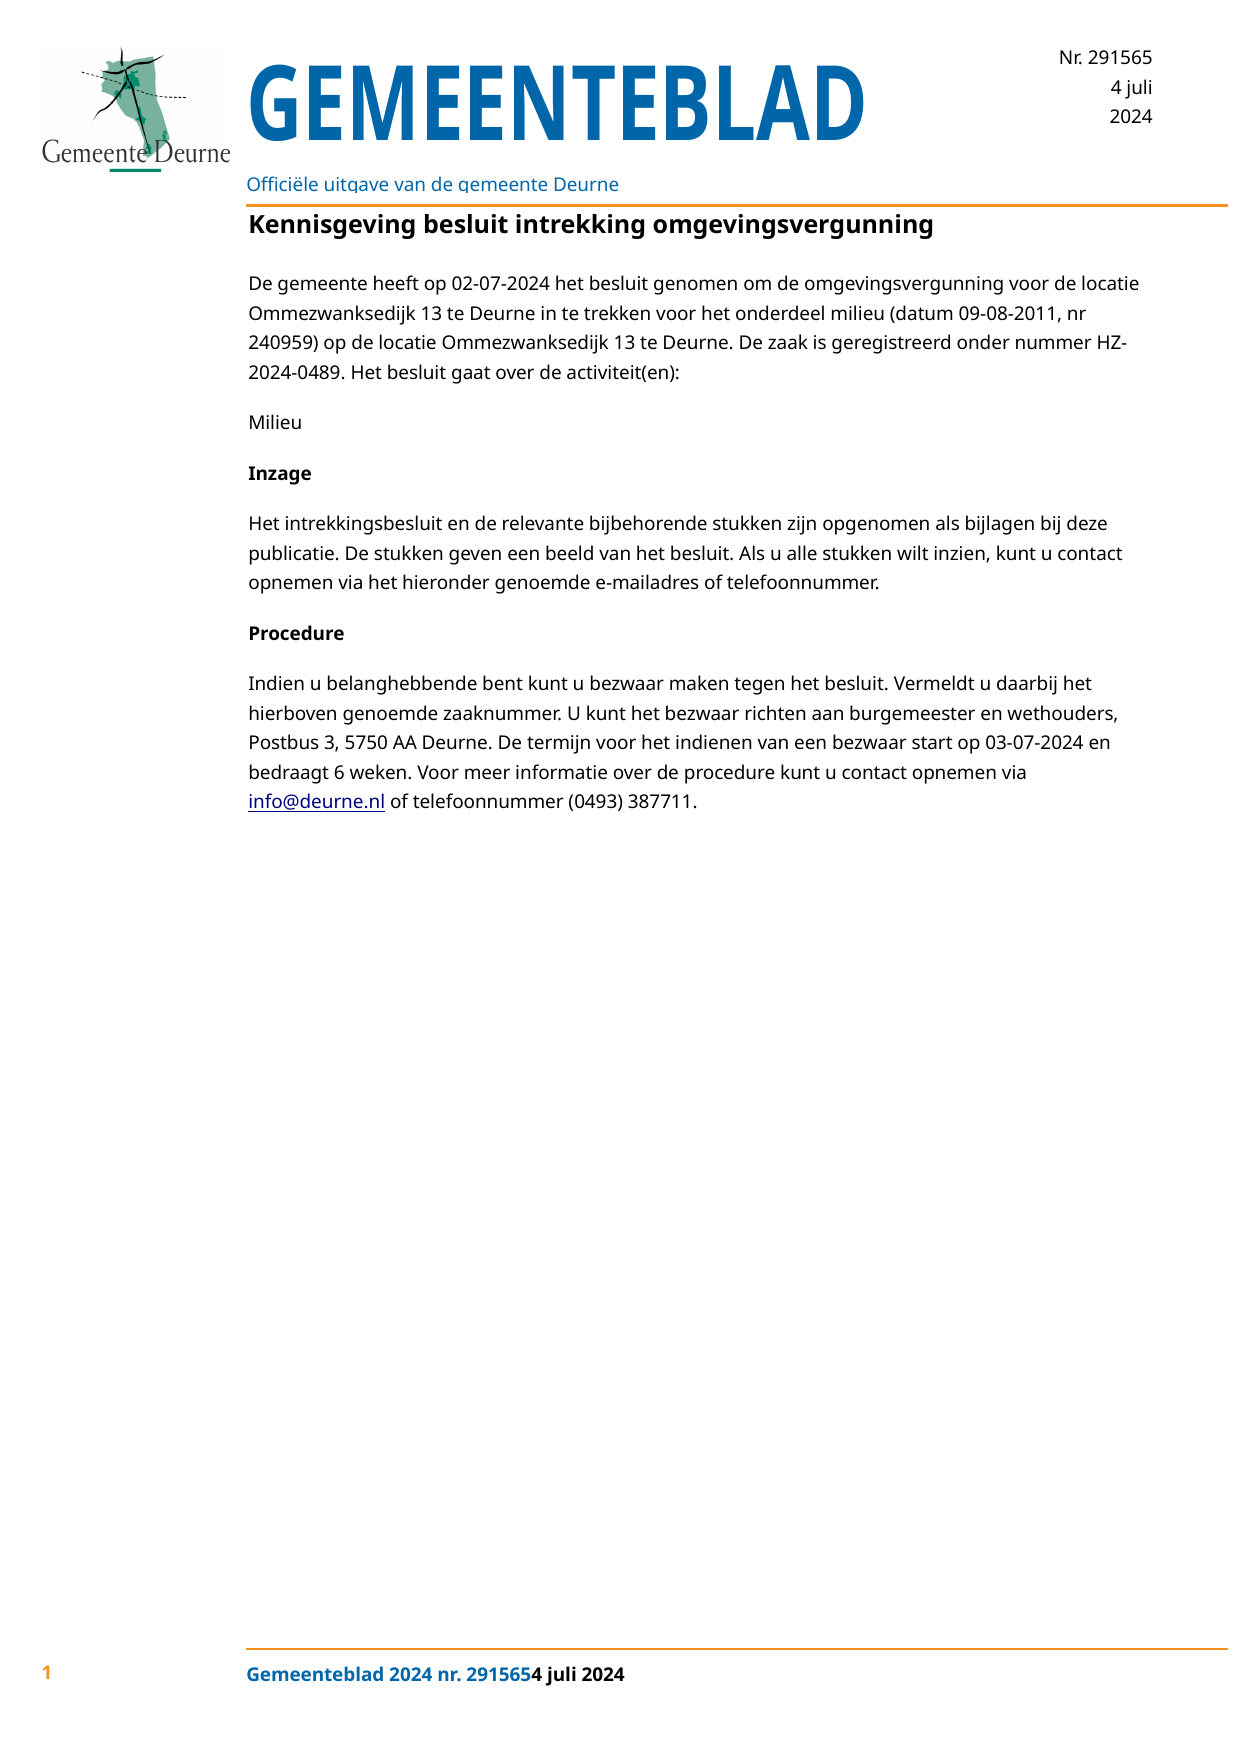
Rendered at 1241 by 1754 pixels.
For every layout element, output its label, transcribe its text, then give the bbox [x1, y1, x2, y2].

text Indien u belanghebbende bent kunt u bezwaar maken tegen het besluit. Vermeldt u daarbij het hierboven genoemde zaaknummer. U kunt het bezwaar richten aan burgemeester en wethouders, Postbus 3, 5750 AA Deurne. De termijn voor het indienen van een bezwaar start op 03-07-2024 en bedraagt 6 weken. Voor meer informatie over de procedure kunt u contact opnemen via info@deurne.nl of telefoonnummer (0493) 387711. [248, 670, 1152, 814]
text Inzage [248, 460, 1152, 486]
text Het intrekkingsbesluit en de relevante bijbehorende stukken zijn opgenomen als bijlagen bij deze publicatie. De stukken geven een beeld van het besluit. Als u alle stukken wilt inzien, kunt u contact opnemen via het hieronder genoemde e-mailadres of telefoonnummer. [248, 510, 1152, 595]
text Procedure [248, 620, 1152, 646]
text De gemeente heeft op 02-07-2024 het besluit genomen om de omgevingsvergunning voor de locatie Ommezwanksedijk 13 te Deurne in te trekken voor het onderdeel milieu (datum 09-08-2011, nr 240959) op de locatie Ommezwanksedijk 13 te Deurne. De zaak is geregistreerd onder nummer HZ-2024-0489. Het besluit gaat over de activiteit(en): [248, 270, 1152, 385]
text Milieu [248, 409, 1152, 435]
text Kennisgeving besluit intrekking omgevingsvergunning [248, 207, 1152, 241]
picture [41, 47, 231, 172]
